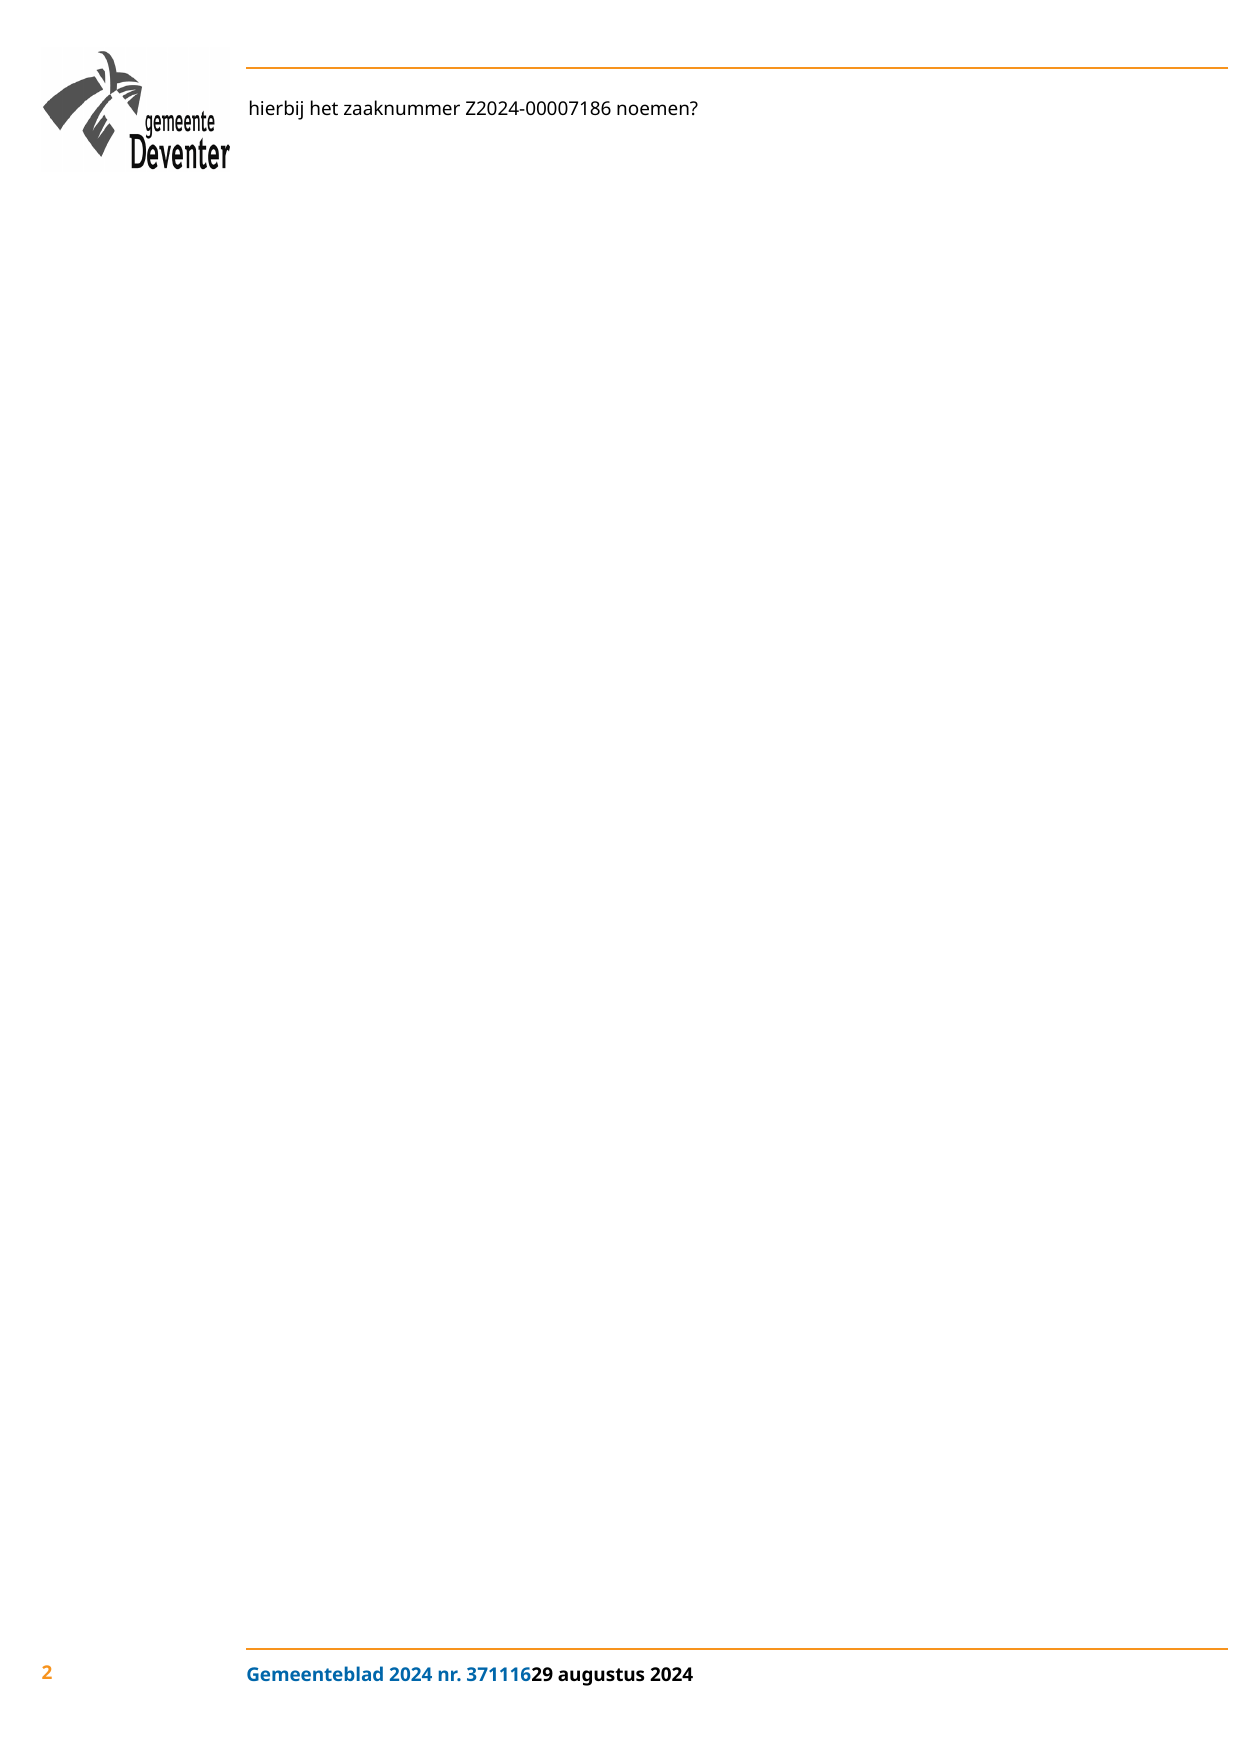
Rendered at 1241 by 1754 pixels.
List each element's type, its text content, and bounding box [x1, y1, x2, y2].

picture [41, 47, 231, 172]
text hierbij het zaaknummer Z2024-00007186 noemen? [248, 95, 1152, 121]
